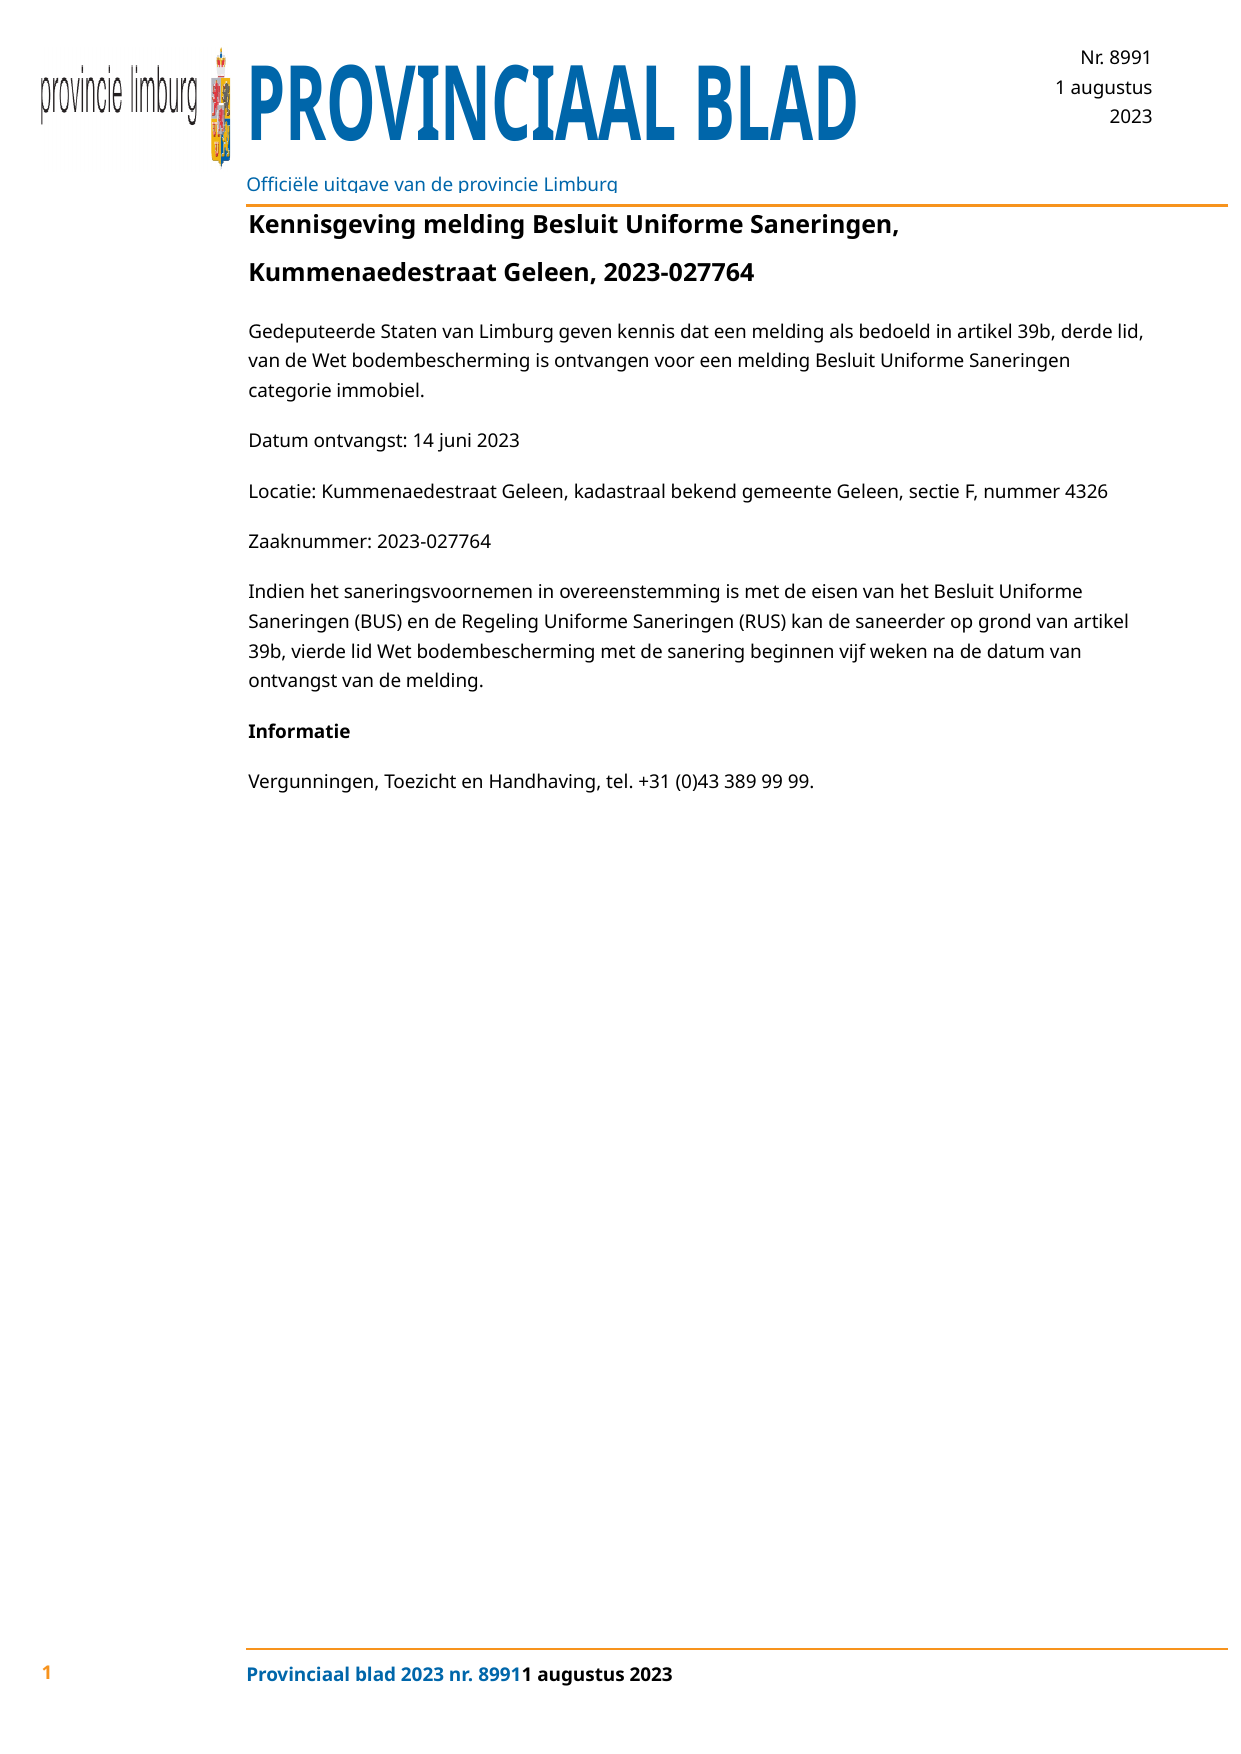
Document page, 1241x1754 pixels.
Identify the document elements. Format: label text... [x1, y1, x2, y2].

text Gedeputeerde Staten van Limburg geven kennis dat een melding als bedoeld in artikel 39b, derde lid, van de Wet bodembescherming is ontvangen voor een melding Besluit Uniforme Saneringen categorie immobiel. [248, 318, 1152, 403]
text Kennisgeving melding Besluit Uniforme Saneringen, Kummenaedestraat Geleen, 2023-027764 [248, 207, 1152, 288]
text Zaaknummer: 2023-027764 [248, 528, 1152, 554]
text Informatie [248, 718, 1152, 744]
text Vergunningen, Toezicht en Handhaving, tel. +31 (0)43 389 99 99. [248, 768, 1152, 794]
picture [41, 47, 231, 172]
text Locatie: Kummenaedestraat Geleen, kadastraal bekend gemeente Geleen, sectie F, nummer 4326 [248, 478, 1152, 504]
text Datum ontvangst: 14 juni 2023 [248, 427, 1152, 453]
text Indien het saneringsvoornemen in overeenstemming is met de eisen van het Besluit Uniforme Saneringen (BUS) en de Regeling Uniforme Saneringen (RUS) kan de saneerder op grond van artikel 39b, vierde lid Wet bodembescherming met de sanering beginnen vijf weken na de datum van ontvangst van de melding. [248, 579, 1152, 693]
